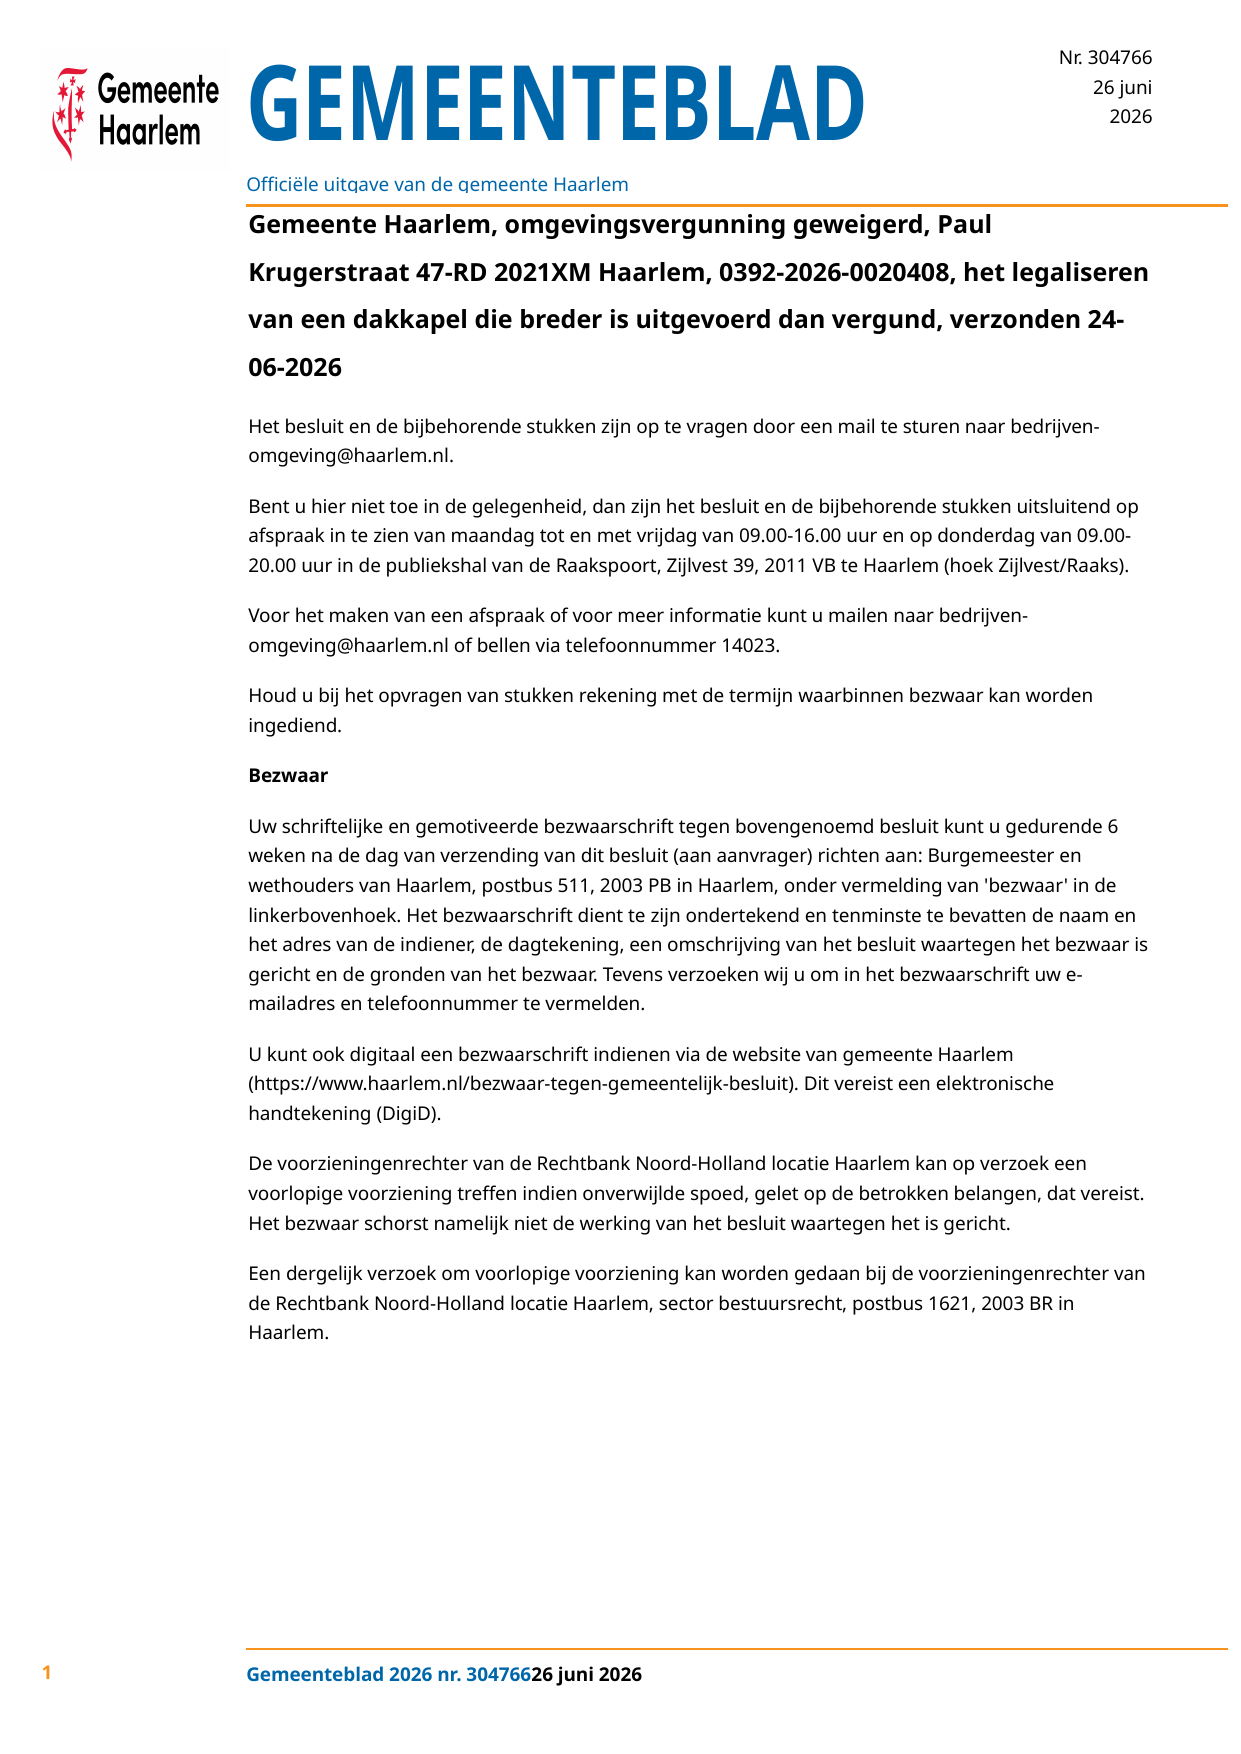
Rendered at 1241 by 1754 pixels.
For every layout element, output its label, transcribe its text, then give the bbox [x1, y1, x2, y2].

text Uw schriftelijke en gemotiveerde bezwaarschrift tegen bovengenoemd besluit kunt u gedurende 6 weken na de dag van verzending van dit besluit (aan aanvrager) richten aan: Burgemeester en wethouders van Haarlem, postbus 511, 2003 PB in Haarlem, onder vermelding van 'bezwaar' in de linkerbovenhoek. Het bezwaarschrift dient te zijn ondertekend en tenminste te bevatten de naam en het adres van de indiener, de dagtekening, een omschrijving van het besluit waartegen het bezwaar is gericht en de gronden van het bezwaar. Tevens verzoeken wij u om in het bezwaarschrift uw e-mailadres en telefoonnummer te vermelden. [248, 813, 1152, 1016]
text Gemeente Haarlem, omgevingsvergunning geweigerd, Paul Krugerstraat 47-RD 2021XM Haarlem, 0392-2026-0020408, het legaliseren van een dakkapel die breder is uitgevoerd dan vergund, verzonden 24-06-2026 [248, 207, 1152, 384]
text Bezwaar [248, 763, 1152, 788]
text U kunt ook digitaal een bezwaarschrift indienen via de website van gemeente Haarlem (https://www.haarlem.nl/bezwaar-tegen-gemeentelijk-besluit). Dit vereist een elektronische handtekening (DigiD). [248, 1041, 1152, 1126]
text De voorzieningenrechter van de Rechtbank Noord-Holland locatie Haarlem kan op verzoek een voorlopige voorziening treffen indien onverwijlde spoed, gelet op de betrokken belangen, dat vereist. Het bezwaar schorst namelijk niet de werking van het besluit waartegen het is gericht. [248, 1151, 1152, 1236]
text Een dergelijk verzoek om voorlopige voorziening kan worden gedaan bij de voorzieningenrechter van de Rechtbank Noord-Holland locatie Haarlem, sector bestuursrecht, postbus 1621, 2003 BR in Haarlem. [248, 1260, 1152, 1345]
text Voor het maken van een afspraak of voor meer informatie kunt u mailen naar bedrijven-omgeving@haarlem.nl of bellen via telefoonnummer 14023. [248, 603, 1152, 658]
text Houd u bij het opvragen van stukken rekening met de termijn waarbinnen bezwaar kan worden ingediend. [248, 683, 1152, 738]
text Bent u hier niet toe in de gelegenheid, dan zijn het besluit en de bijbehorende stukken uitsluitend op afspraak in te zien van maandag tot en met vrijdag van 09.00-16.00 uur en op donderdag van 09.00-20.00 uur in de publiekshal van de Raakspoort, Zijlvest 39, 2011 VB te Haarlem (hoek Zijlvest/Raaks). [248, 493, 1152, 578]
text Het besluit en de bijbehorende stukken zijn op te vragen door een mail te sturen naar bedrijven-omgeving@haarlem.nl. [248, 413, 1152, 468]
picture [41, 47, 231, 172]
